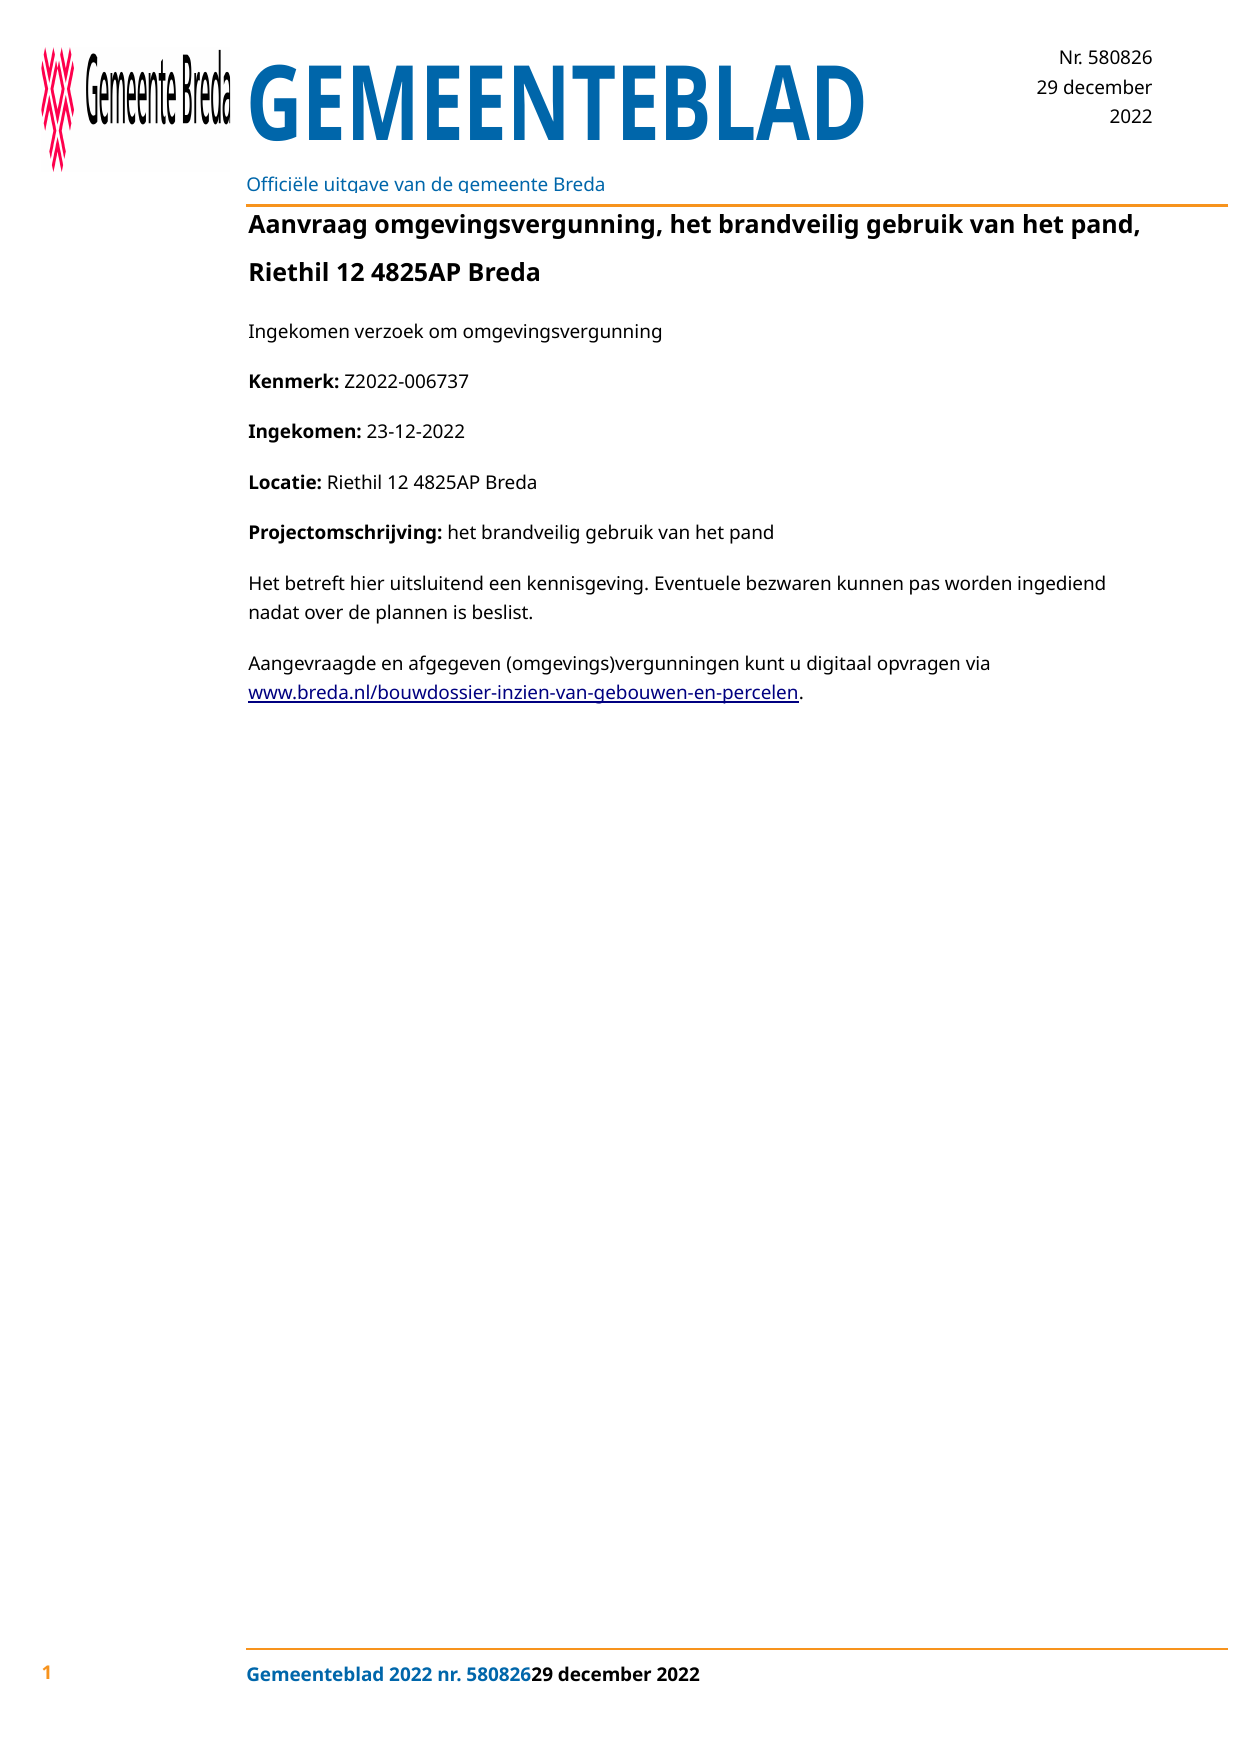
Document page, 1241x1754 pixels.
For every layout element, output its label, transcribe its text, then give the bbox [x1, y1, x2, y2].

text Aanvraag omgevingsvergunning, het brandveilig gebruik van het pand, Riethil 12 4825AP Breda [248, 207, 1152, 288]
picture [41, 47, 231, 172]
text Kenmerk: Z2022-006737 [248, 368, 1152, 394]
text Ingekomen: 23-12-2022 [248, 419, 1152, 444]
text Aangevraagde en afgegeven (omgevings)vergunningen kunt u digitaal opvragen via www.breda.nl/bouwdossier-inzien-van-gebouwen-en-percelen. [248, 650, 1152, 705]
text Ingekomen verzoek om omgevingsvergunning [248, 318, 1152, 344]
text Het betreft hier uitsluitend een kennisgeving. Eventuele bezwaren kunnen pas worden ingediend nadat over de plannen is beslist. [248, 570, 1152, 625]
text Locatie: Riethil 12 4825AP Breda [248, 469, 1152, 495]
text Projectomschrijving: het brandveilig gebruik van het pand [248, 519, 1152, 545]
